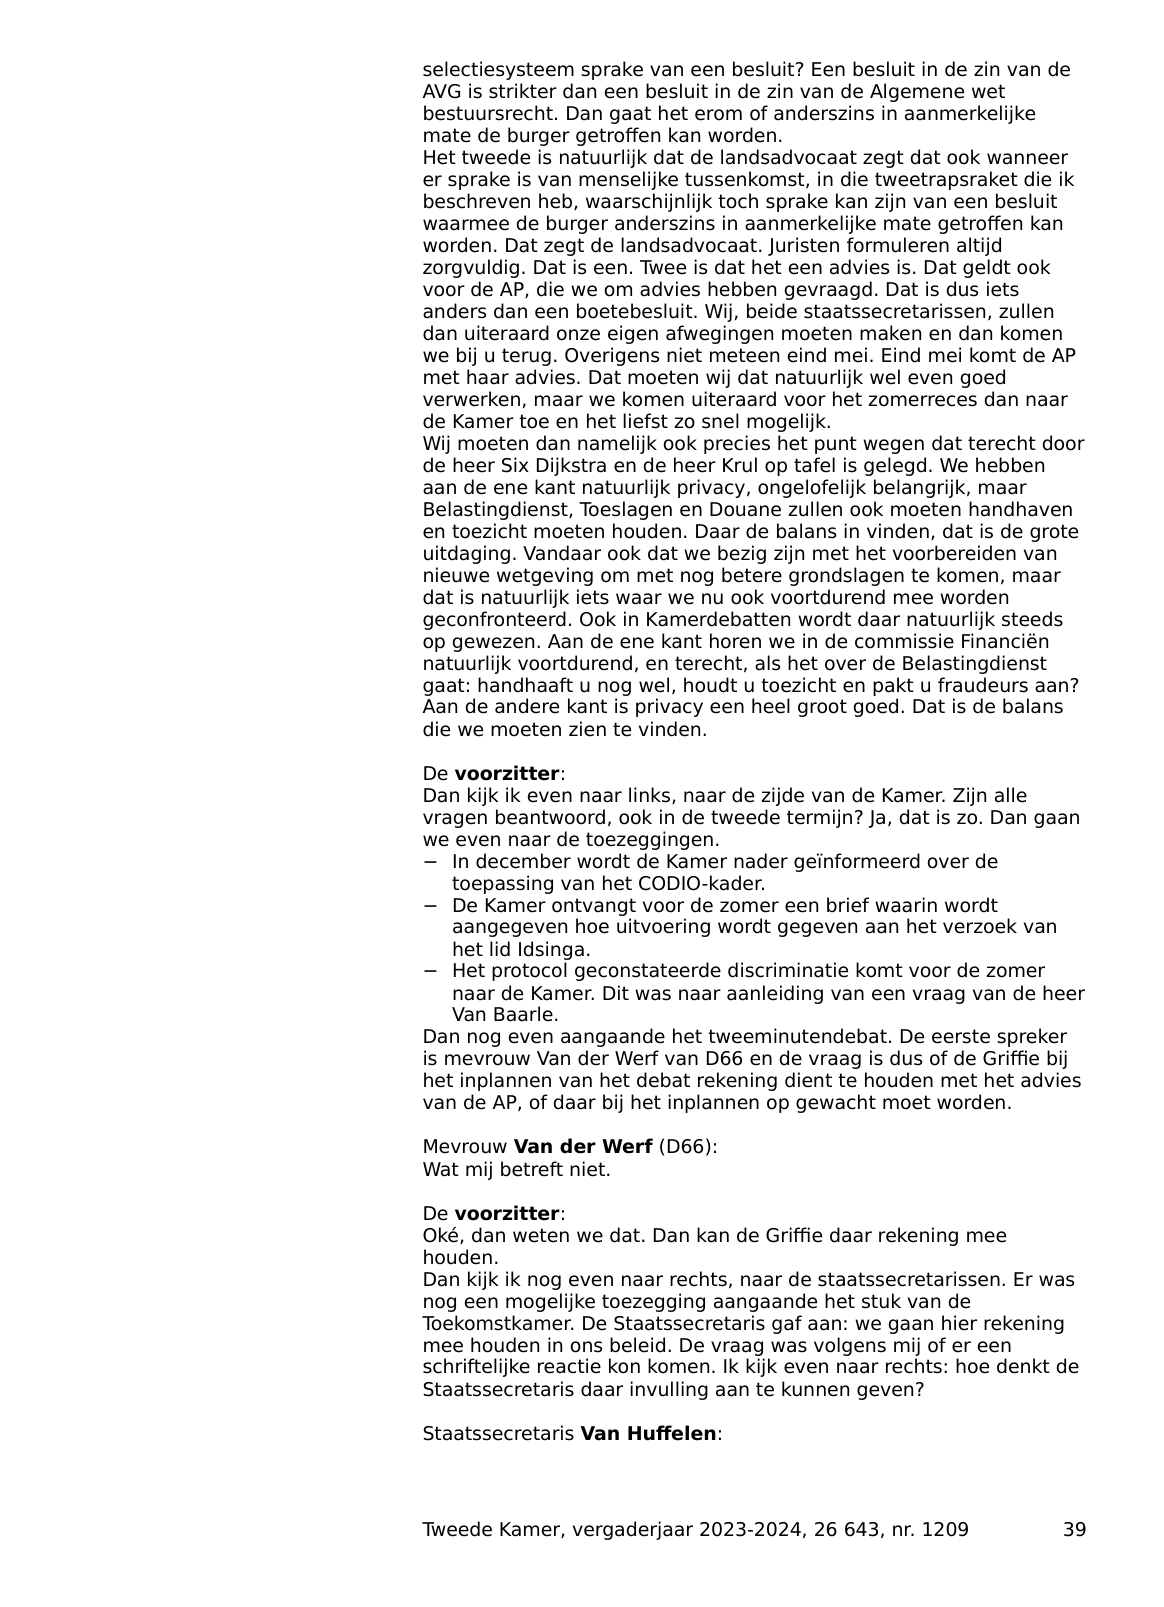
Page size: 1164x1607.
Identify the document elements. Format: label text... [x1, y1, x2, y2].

text − Het protocol geconstateerde discriminatie komt voor de zomer naar de Kamer. Dit was naar aanleiding van een vraag van de heer Van Baarle. [422, 960, 1087, 1026]
text Dan kijk ik even naar links, naar de zijde van de Kamer. Zijn alle vragen beantwoord, ook in de tweede termijn? Ja, dat is zo. Dan gaan we even naar de toezeggingen. [422, 784, 1087, 851]
text Wat mij betreft niet. [422, 1158, 1087, 1180]
text Mevrouw Van der Werf (D66): [422, 1136, 1087, 1158]
text Staatssecretaris Van Huffelen: [422, 1423, 1087, 1444]
text − In december wordt de Kamer nader geïnformeerd over de toepassing van het CODIO-kader. [422, 851, 1087, 894]
text − De Kamer ontvangt voor de zomer een brief waarin wordt aangegeven hoe uitvoering wordt gegeven aan het verzoek van het lid Idsinga. [422, 894, 1087, 960]
text Dan kijk ik nog even naar rechts, naar de staatssecretarissen. Er was nog een mogelijke toezegging aangaande het stuk van de Toekomstkamer. De Staatssecretaris gaf aan: we gaan hier rekening mee houden in ons beleid. De vraag was volgens mij of er een schriftelijke reactie kon komen. Ik kijk even naar rechts: hoe denkt de Staatssecretaris daar invulling aan te kunnen geven? [422, 1268, 1087, 1400]
text Dan nog even aangaande het tweeminutendebat. De eerste spreker is mevrouw Van der Werf van D66 en de vraag is dus of de Griffie bij het inplannen van het debat rekening dient te houden met het advies van de AP, of daar bij het inplannen op gewacht moet worden. [422, 1026, 1087, 1114]
text Het tweede is natuurlijk dat de landsadvocaat zegt dat ook wanneer er sprake is van menselijke tussenkomst, in die tweetrapsraket die ik beschreven heb, waarschijnlijk toch sprake kan zijn van een besluit waarmee de burger anderszins in aanmerkelijke mate getroffen kan worden. Dat zegt de landsadvocaat. Juristen formuleren altijd zorgvuldig. Dat is een. Twee is dat het een advies is. Dat geldt ook voor de AP, die we om advies hebben gevraagd. Dat is dus iets anders dan een boetebesluit. Wij, beide staatssecretarissen, zullen dan uiteraard onze eigen afwegingen moeten maken en dan komen we bij u terug. Overigens niet meteen eind mei. Eind mei komt de AP met haar advies. Dat moeten wij dat natuurlijk wel even goed verwerken, maar we komen uiteraard voor het zomerreces dan naar de Kamer toe en het liefst zo snel mogelijk. [422, 147, 1087, 433]
text Oké, dan weten we dat. Dan kan de Griffie daar rekening mee houden. [422, 1224, 1087, 1268]
text De voorzitter: [422, 763, 1087, 784]
text Wij moeten dan namelijk ook precies het punt wegen dat terecht door de heer Six Dijkstra en de heer Krul op tafel is gelegd. We hebben aan de ene kant natuurlijk privacy, ongelofelijk belangrijk, maar Belastingdienst, Toeslagen en Douane zullen ook moeten handhaven en toezicht moeten houden. Daar de balans in vinden, dat is de grote uitdaging. Vandaar ook dat we bezig zijn met het voorbereiden van nieuwe wetgeving om met nog betere grondslagen te komen, maar dat is natuurlijk iets waar we nu ook voortdurend mee worden geconfronteerd. Ook in Kamerdebatten wordt daar natuurlijk steeds op gewezen. Aan de ene kant horen we in de commissie Financiën natuurlijk voortdurend, en terecht, als het over de Belastingdienst gaat: handhaaft u nog wel, houdt u toezicht en pakt u fraudeurs aan? Aan de andere kant is privacy een heel groot goed. Dat is de balans die we moeten zien te vinden. [422, 433, 1087, 740]
text De voorzitter: [422, 1203, 1087, 1224]
text selectiesysteem sprake van een besluit? Een besluit in de zin van de AVG is strikter dan een besluit in de zin van de Algemene wet bestuursrecht. Dan gaat het erom of anderszins in aanmerkelijke mate de burger getroffen kan worden. [422, 59, 1087, 147]
